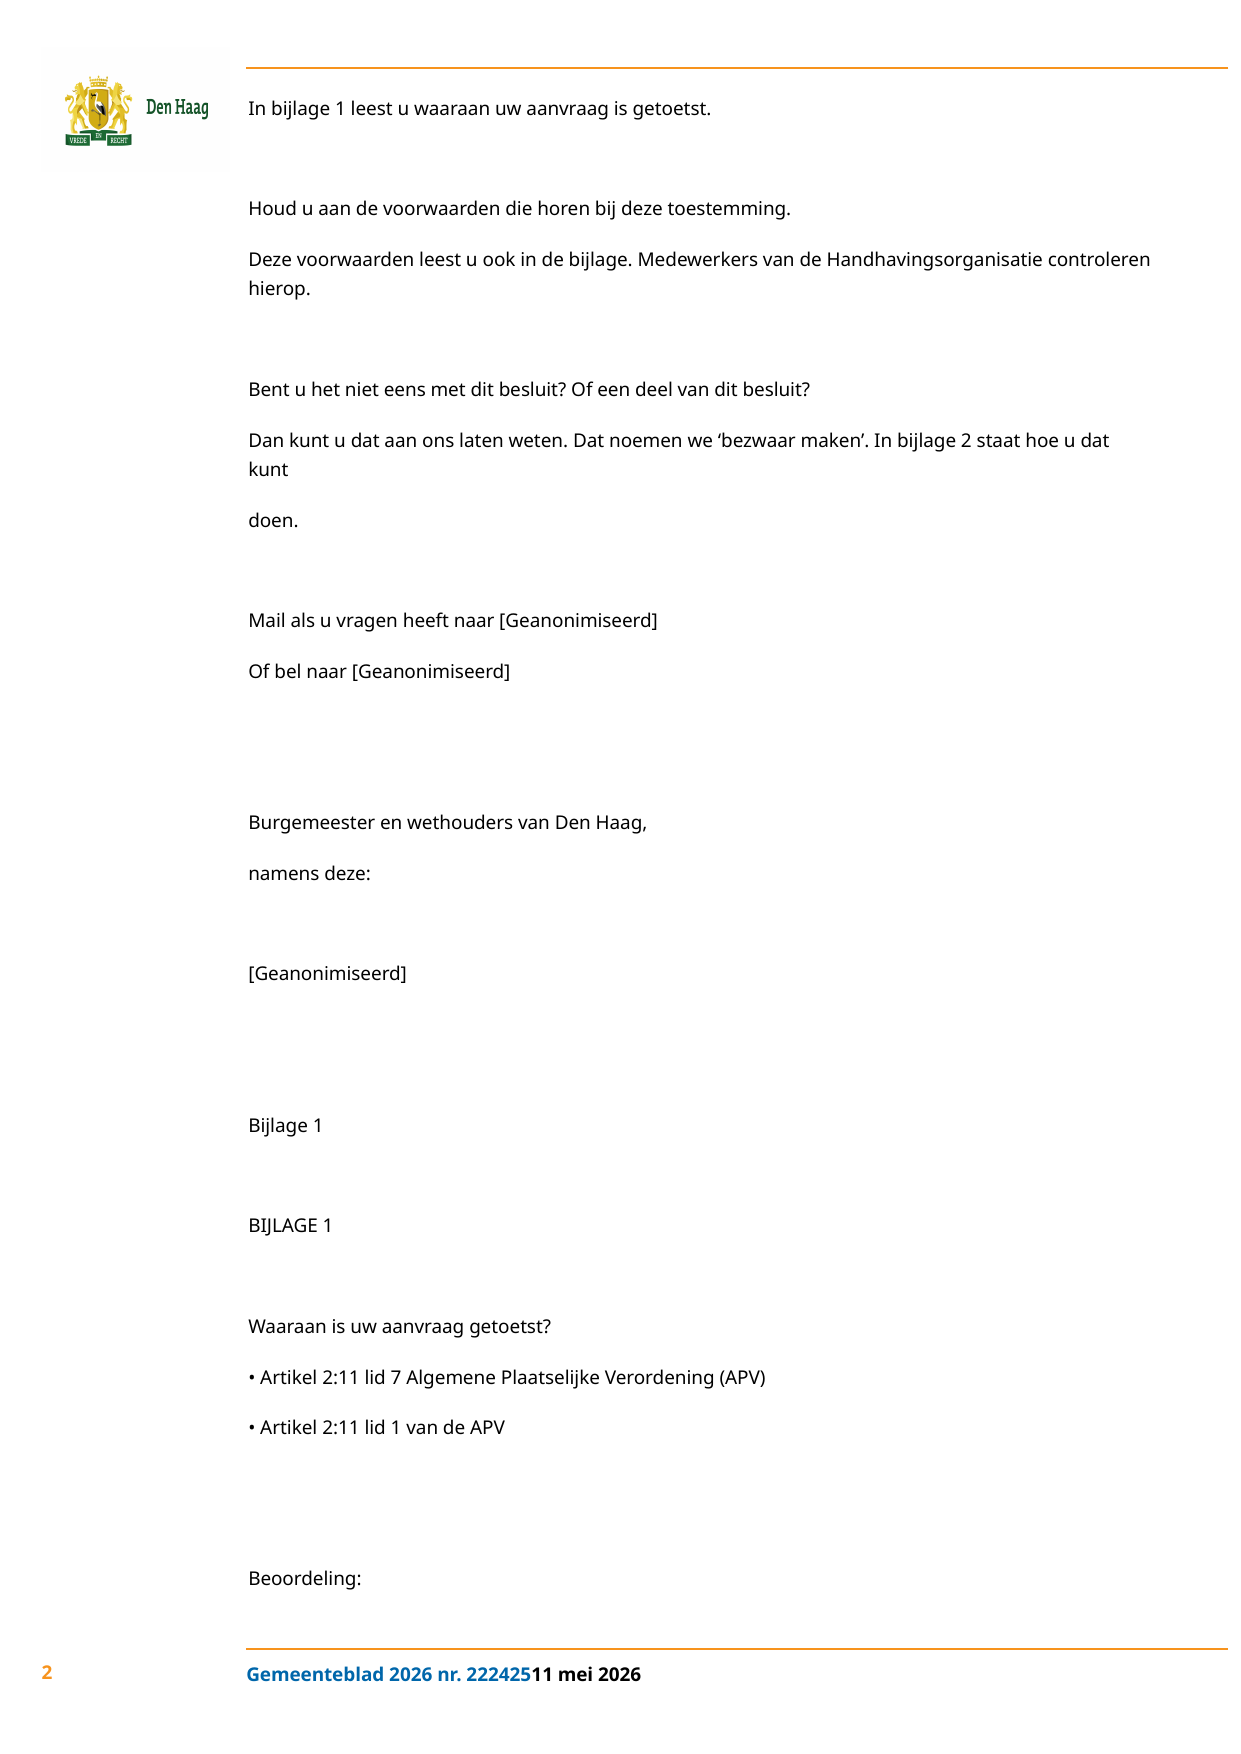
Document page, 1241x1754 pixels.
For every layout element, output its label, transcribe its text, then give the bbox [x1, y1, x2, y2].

text • Artikel 2:11 lid 1 van de APV [248, 1414, 1152, 1440]
text Bent u het niet eens met dit besluit? Of een deel van dit besluit? [248, 376, 1152, 402]
text In bijlage 1 leest u waaraan uw aanvraag is getoetst. [248, 95, 1152, 121]
picture [41, 47, 231, 172]
text BIJLAGE 1 [248, 1213, 1152, 1238]
text Waaraan is uw aanvraag getoetst? [248, 1313, 1152, 1339]
text Beoordeling: [248, 1566, 1152, 1591]
text Mail als u vragen heeft naar [Geanonimiseerd] [248, 608, 1152, 633]
text Houd u aan de voorwaarden die horen bij deze toestemming. [248, 196, 1152, 221]
text doen. [248, 507, 1152, 533]
text • Artikel 2:11 lid 7 Algemene Plaatselijke Verordening (APV) [248, 1364, 1152, 1390]
text Deze voorwaarden leest u ook in de bijlage. Medewerkers van de Handhavingsorganisatie controleren hierop. [248, 246, 1152, 301]
text Of bel naar [Geanonimiseerd] [248, 658, 1152, 684]
text Bijlage 1 [248, 1112, 1152, 1138]
text Dan kunt u dat aan ons laten weten. Dat noemen we ‘bezwaar maken’. In bijlage 2 staat hoe u dat kunt [248, 427, 1152, 482]
text Burgemeester en wethouders van Den Haag, [248, 809, 1152, 835]
text namens deze: [248, 860, 1152, 886]
text [Geanonimiseerd] [248, 961, 1152, 986]
